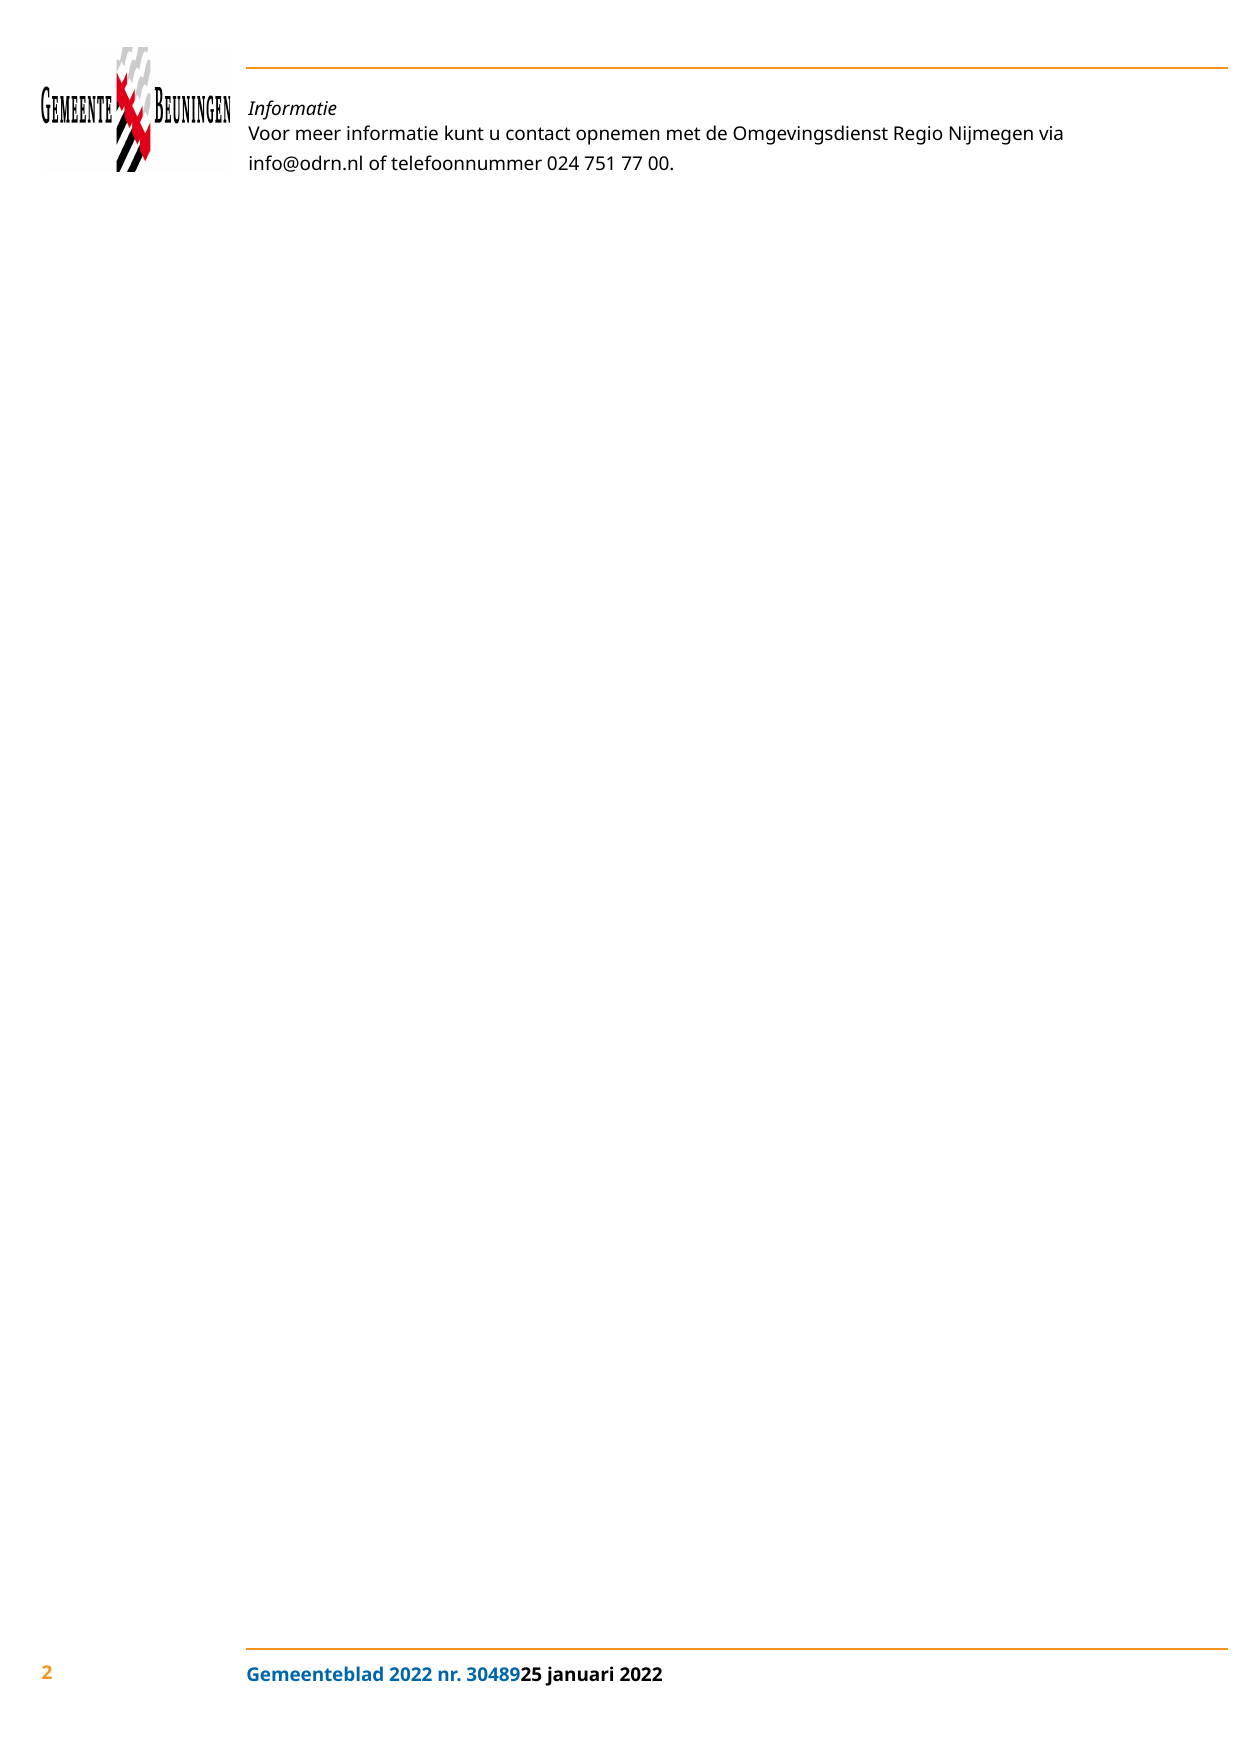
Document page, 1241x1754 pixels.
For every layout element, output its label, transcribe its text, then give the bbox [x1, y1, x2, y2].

picture [41, 47, 231, 172]
text Voor meer informatie kunt u contact opnemen met de Omgevingsdienst Regio Nijmegen via info@odrn.nl of telefoonnummer 024 751 77 00. [248, 121, 1152, 176]
text Informatie [248, 95, 1152, 121]
